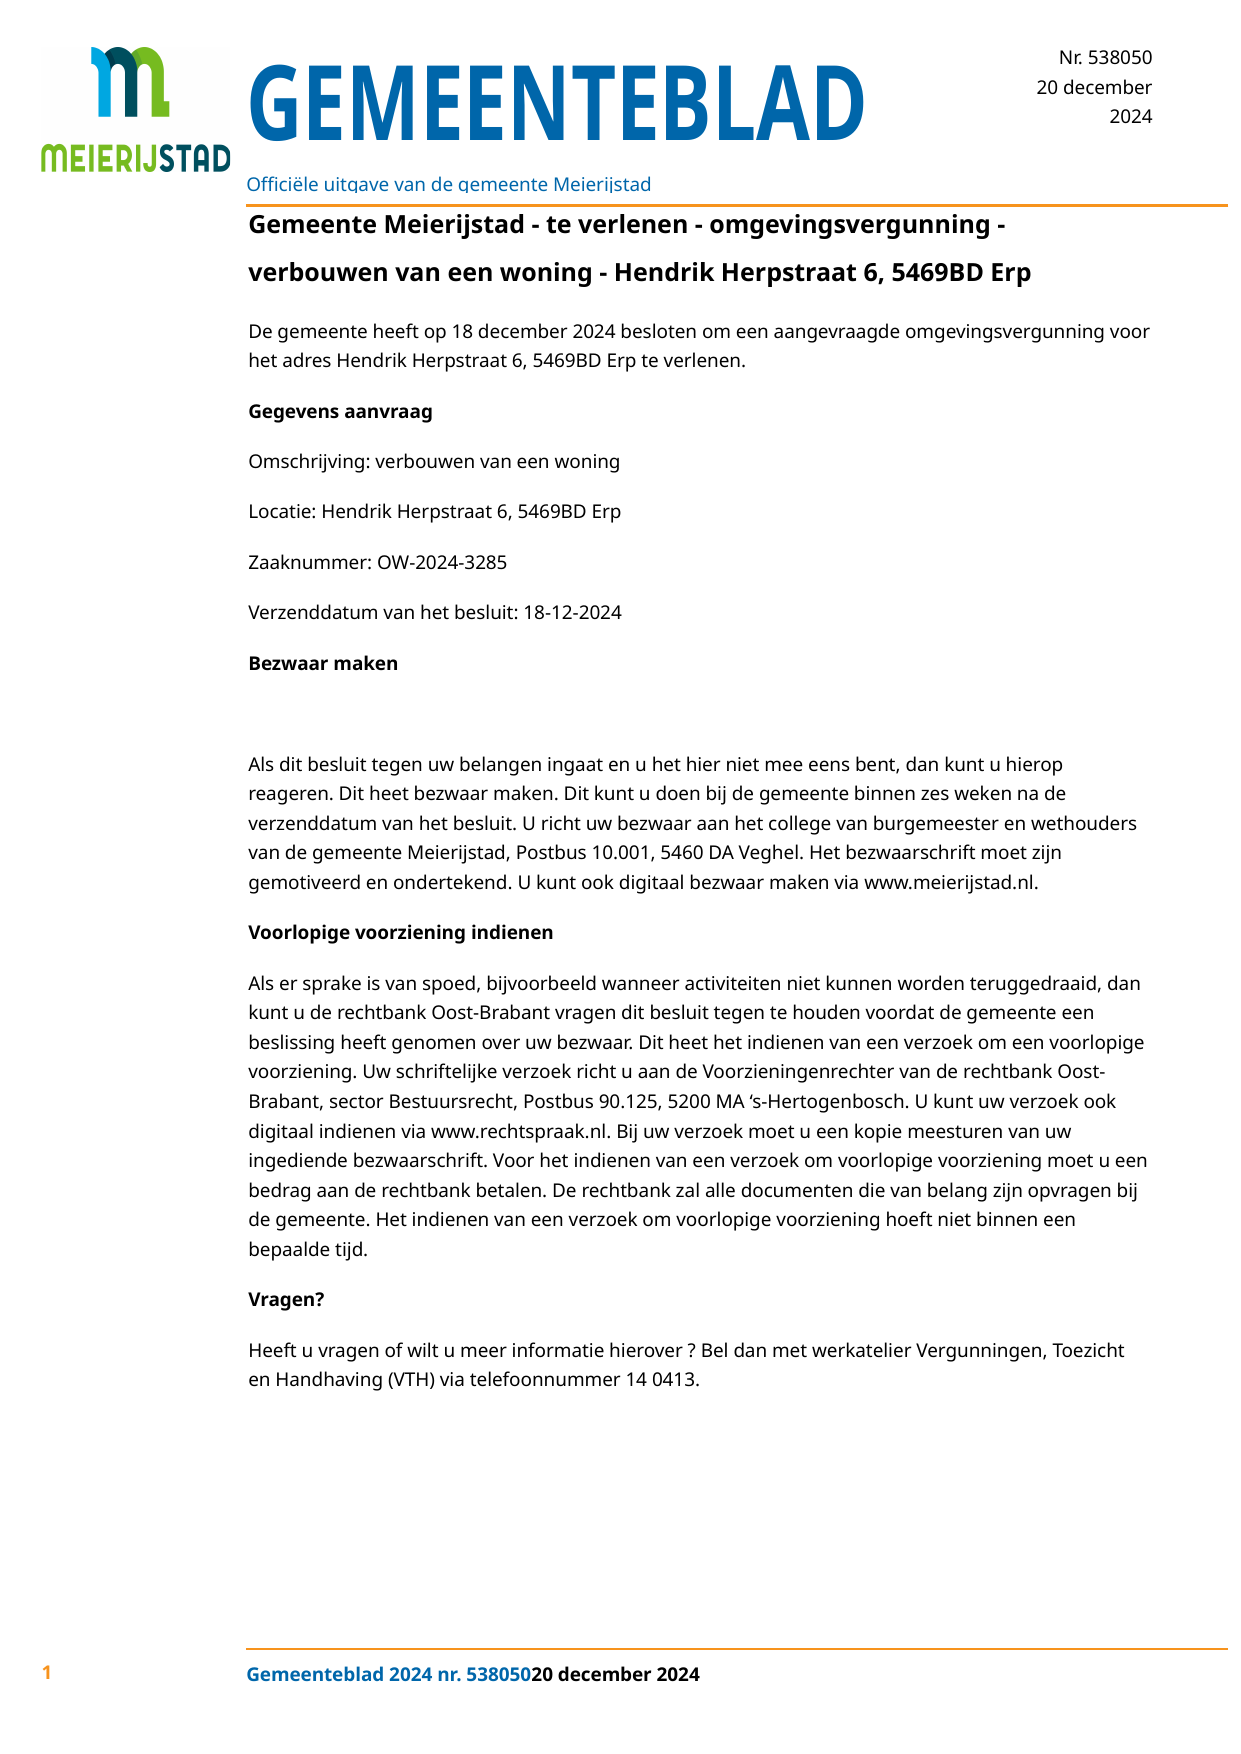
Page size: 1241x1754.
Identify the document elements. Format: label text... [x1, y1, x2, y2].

text Bezwaar maken [248, 650, 1152, 676]
text De gemeente heeft op 18 december 2024 besloten om een aangevraagde omgevingsvergunning voor het adres Hendrik Herpstraat 6, 5469BD Erp te verlenen. [248, 318, 1152, 373]
text Omschrijving: verbouwen van een woning [248, 448, 1152, 474]
text Heeft u vragen of wilt u meer informatie hierover ? Bel dan met werkatelier Vergunningen, Toezicht en Handhaving (VTH) via telefoonnummer 14 0413. [248, 1337, 1152, 1392]
text Als er sprake is van spoed, bijvoorbeeld wanneer activiteiten niet kunnen worden teruggedraaid, dan kunt u de rechtbank Oost-Brabant vragen dit besluit tegen te houden voordat de gemeente een beslissing heeft genomen over uw bezwaar. Dit heet het indienen van een verzoek om een voorlopige voorziening. Uw schriftelijke verzoek richt u aan de Voorzieningenrechter van de rechtbank Oost-Brabant, sector Bestuursrecht, Postbus 90.125, 5200 MA ‘s-Hertogenbosch. U kunt uw verzoek ook digitaal indienen via www.rechtspraak.nl. Bij uw verzoek moet u een kopie meesturen van uw ingediende bezwaarschrift. Voor het indienen van een verzoek om voorlopige voorziening moet u een bedrag aan de rechtbank betalen. De rechtbank zal alle documenten die van belang zijn opvragen bij de gemeente. Het indienen van een verzoek om voorlopige voorziening hoeft niet binnen een bepaalde tijd. [248, 970, 1152, 1262]
text Gegevens aanvraag [248, 398, 1152, 424]
text Vragen? [248, 1287, 1152, 1312]
text Zaaknummer: OW-2024-3285 [248, 549, 1152, 575]
text Als dit besluit tegen uw belangen ingaat en u het hier niet mee eens bent, dan kunt u hierop reageren. Dit heet bezwaar maken. Dit kunt u doen bij de gemeente binnen zes weken na de verzenddatum van het besluit. U richt uw bezwaar aan het college van burgemeester en wethouders van de gemeente Meierijstad, Postbus 10.001, 5460 DA Veghel. Het bezwaarschrift moet zijn gemotiveerd en ondertekend. U kunt ook digitaal bezwaar maken via www.meierijstad.nl. [248, 751, 1152, 895]
picture [41, 47, 231, 172]
text Locatie: Hendrik Herpstraat 6, 5469BD Erp [248, 499, 1152, 524]
text Voorlopige voorziening indienen [248, 919, 1152, 945]
text Verzenddatum van het besluit: 18-12-2024 [248, 599, 1152, 625]
text Gemeente Meierijstad - te verlenen - omgevingsvergunning - verbouwen van een woning - Hendrik Herpstraat 6, 5469BD Erp [248, 207, 1152, 288]
